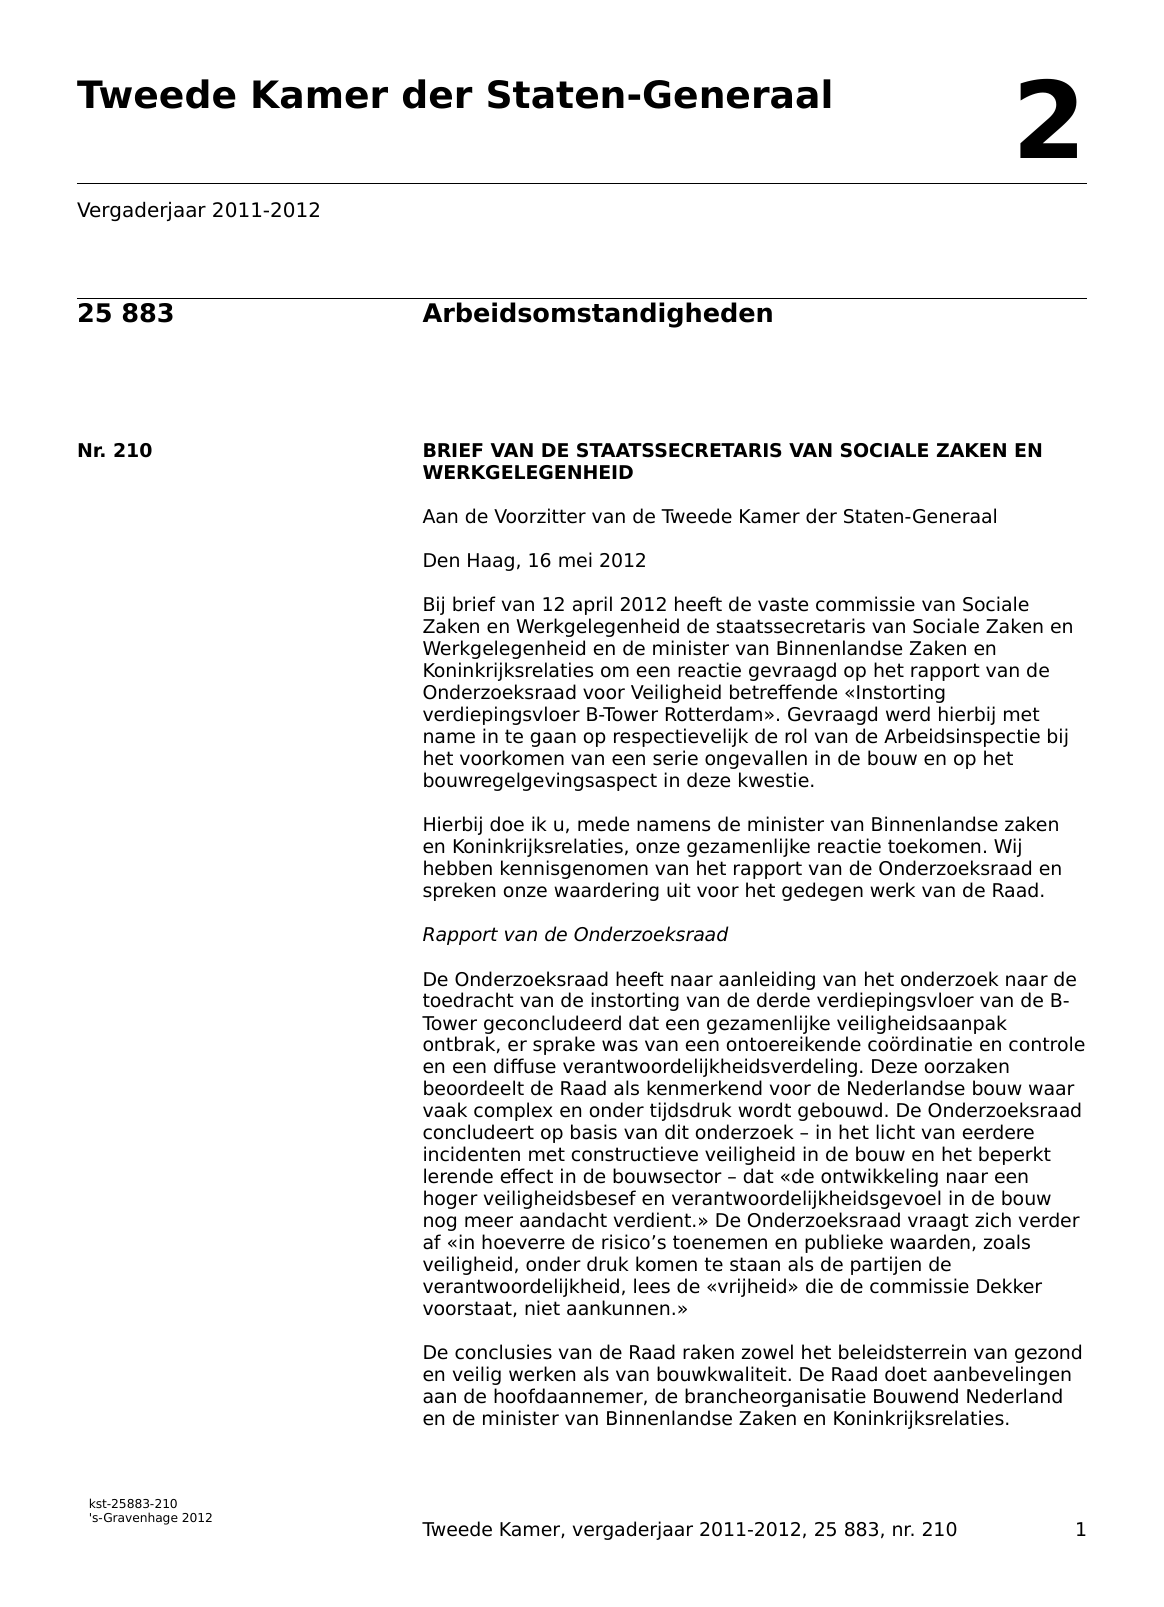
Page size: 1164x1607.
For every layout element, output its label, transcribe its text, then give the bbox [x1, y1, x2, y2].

table_cell Vergaderjaar 2011-2012 [77, 184, 1087, 298]
text Den Haag, 16 mei 2012 [422, 550, 1087, 572]
subtitle 25 883 Arbeidsomstandigheden [77, 299, 1087, 329]
text Aan de Voorzitter van de Tweede Kamer der Staten-Generaal [422, 506, 1087, 528]
text kst-25883-210 [88, 1497, 323, 1511]
text De conclusies van de Raad raken zowel het beleidsterrein van gezond en veilig werken als van bouwkwaliteit. De Raad doet aanbevelingen aan de hoofdaannemer, de brancheorganisatie Bouwend Nederland en de minister van Binnenlandse Zaken en Koninkrijksrelaties. [422, 1342, 1087, 1430]
text 's-Gravenhage 2012 [88, 1511, 323, 1525]
text Bij brief van 12 april 2012 heeft de vaste commissie van Sociale Zaken en Werkgelegenheid de staatssecretaris van Sociale Zaken en Werkgelegenheid en de minister van Binnenlandse Zaken en Koninkrijksrelaties om een reactie gevraagd op het rapport van de Onderzoeksraad voor Veiligheid betreffende «Instorting verdiepingsvloer B-Tower Rotterdam». Gevraagd werd hierbij met name in te gaan op respectievelijk de rol van de Arbeidsinspectie bij het voorkomen van een serie ongevallen in de bouw en op het bouwregelgevingsaspect in deze kwestie. [422, 594, 1087, 792]
text De Onderzoeksraad heeft naar aanleiding van het onderzoek naar de toedracht van de instorting van de derde verdiepingsvloer van de B-Tower geconcludeerd dat een gezamenlijke veiligheidsaanpak ontbrak, er sprake was van een ontoereikende coördinatie en controle en een diffuse verantwoordelijkheidsverdeling. Deze oorzaken beoordeelt de Raad als kenmerkend voor de Nederlandse bouw waar vaak complex en onder tijdsdruk wordt gebouwd. De Onderzoeksraad concludeert op basis van dit onderzoek – in het licht van eerdere incidenten met constructieve veiligheid in de bouw en het beperkt lerende effect in de bouwsector – dat «de ontwikkeling naar een hoger veiligheidsbesef en verantwoordelijkheidsgevoel in de bouw nog meer aandacht verdient.» De Onderzoeksraad vraagt zich verder af «in hoeverre de risico’s toenemen en publieke waarden, zoals veiligheid, onder druk komen te staan als de partijen de verantwoordelijkheid, lees de «vrijheid» die de commissie Dekker voorstaat, niet aankunnen.» [422, 968, 1087, 1320]
subtitle Nr. 210 BRIEF VAN DE STAATSSECRETARIS VAN SOCIALE ZAKEN EN WERKGELEGENHEID [77, 440, 1087, 484]
text Hierbij doe ik u, mede namens de minister van Binnenlandse zaken en Koninkrijksrelaties, onze gezamenlijke reactie toekomen. Wij hebben kennisgenomen van het rapport van de Onderzoeksraad en spreken onze waardering uit voor het gedegen werk van de Raad. [422, 814, 1087, 902]
subtitle Rapport van de Onderzoeksraad [422, 924, 1087, 946]
table_header Tweede Kamer der Staten-Generaal [77, 59, 886, 183]
table_header 2 [886, 59, 1087, 183]
